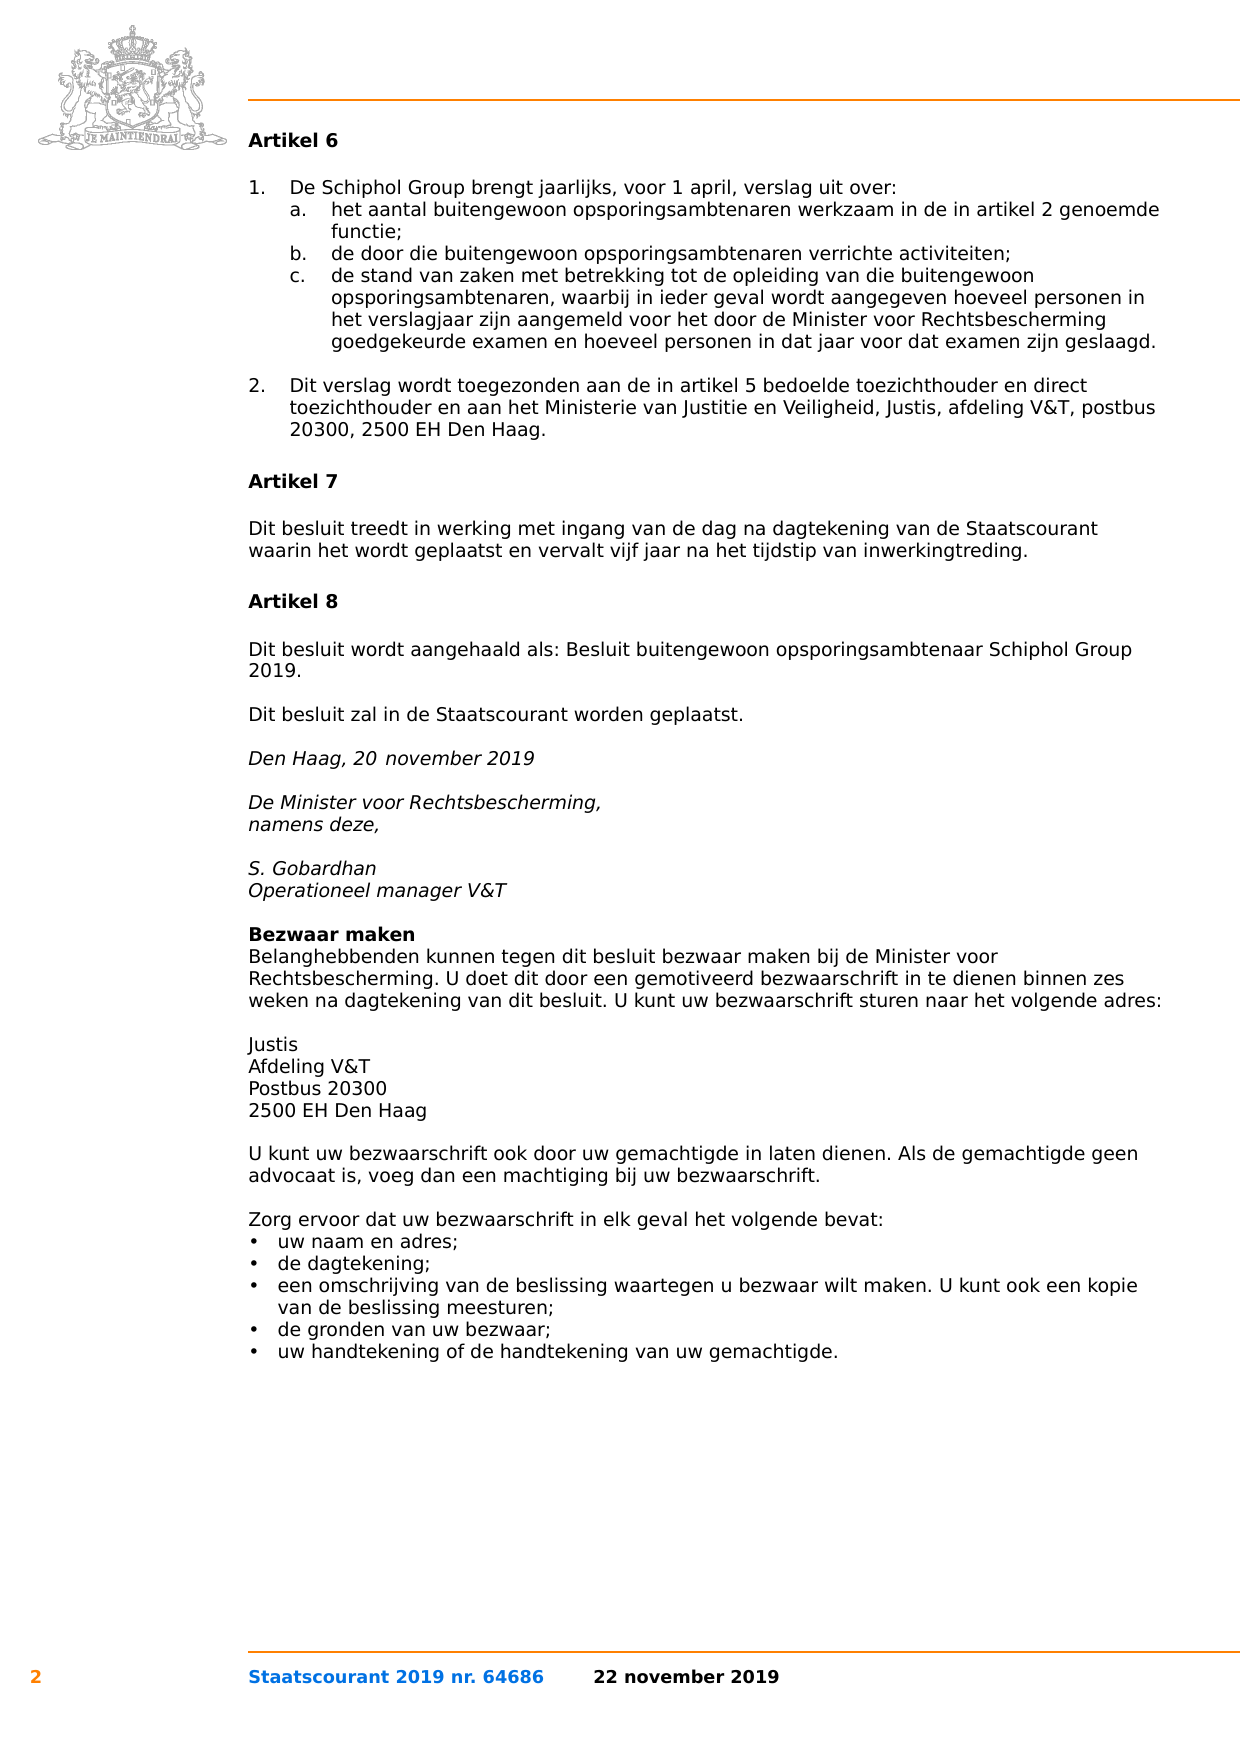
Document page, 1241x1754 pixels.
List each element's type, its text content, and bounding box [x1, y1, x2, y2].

text b. de door die buitengewoon opsporingsambtenaren verrichte activiteiten; [289, 243, 1163, 265]
text Postbus 20300 [248, 1077, 1163, 1099]
text • een omschrijving van de beslissing waartegen u bezwaar wilt maken. U kunt ook een kopie van de beslissing meesturen; [248, 1275, 1163, 1319]
subtitle Artikel 8 [248, 591, 1163, 613]
text • de gronden van uw bezwaar; [248, 1319, 1163, 1341]
text Dit besluit zal in de Staatscourant worden geplaatst. [248, 704, 1163, 726]
subtitle Artikel 6 [248, 130, 1163, 152]
text 2500 EH Den Haag [248, 1099, 1163, 1121]
text 2. Dit verslag wordt toegezonden aan de in artikel 5 bedoelde toezichthouder en direct toezichthouder en aan het Ministerie van Justitie en Veiligheid, Justis, afdeling V&T, postbus 20300, 2500 EH Den Haag. [248, 374, 1163, 441]
text c. de stand van zaken met betrekking tot de opleiding van die buitengewoon opsporingsambtenaren, waarbij in ieder geval wordt aangegeven hoeveel personen in het verslagjaar zijn aangemeld voor het door de Minister voor Rechtsbescherming goedgekeurde examen en hoeveel personen in dat jaar voor dat examen zijn geslaagd. [289, 265, 1163, 353]
text Zorg ervoor dat uw bezwaarschrift in elk geval het volgende bevat: [248, 1209, 1163, 1231]
text Belanghebbenden kunnen tegen dit besluit bezwaar maken bij de Minister voor Rechtsbescherming. U doet dit door een gemotiveerd bezwaarschrift in te dienen binnen zes weken na dagtekening van dit besluit. U kunt uw bezwaarschrift sturen naar het volgende adres: [248, 946, 1163, 1012]
text U kunt uw bezwaarschrift ook door uw gemachtigde in laten dienen. Als de gemachtigde geen advocaat is, voeg dan een machtiging bij uw bezwaarschrift. [248, 1143, 1163, 1187]
text 1. De Schiphol Group brengt jaarlijks, voor 1 april, verslag uit over: [248, 177, 1163, 199]
text Bezwaar maken [248, 924, 1163, 946]
text a. het aantal buitengewoon opsporingsambtenaren werkzaam in de in artikel 2 genoemde functie; [289, 199, 1163, 243]
text Dit besluit wordt aangehaald als: Besluit buitengewoon opsporingsambtenaar Schiphol Group 2019. [248, 638, 1163, 682]
text De Minister voor Rechtsbescherming, namens deze, S. Gobardhan Operationeel manager V&T [248, 792, 1163, 902]
picture [38, 25, 227, 150]
text • uw naam en adres; [248, 1231, 1163, 1253]
text • uw handtekening of de handtekening van uw gemachtigde. [248, 1341, 1163, 1363]
text Justis [248, 1033, 1163, 1056]
text Dit besluit treedt in werking met ingang van de dag na dagtekening van de Staatscourant waarin het wordt geplaatst en vervalt vijf jaar na het tijdstip van inwerkingtreding. [248, 517, 1163, 561]
text • de dagtekening; [248, 1253, 1163, 1275]
text Afdeling V&T [248, 1056, 1163, 1077]
subtitle Artikel 7 [248, 471, 1163, 492]
text Den Haag, 20 november 2019 [248, 748, 1163, 770]
